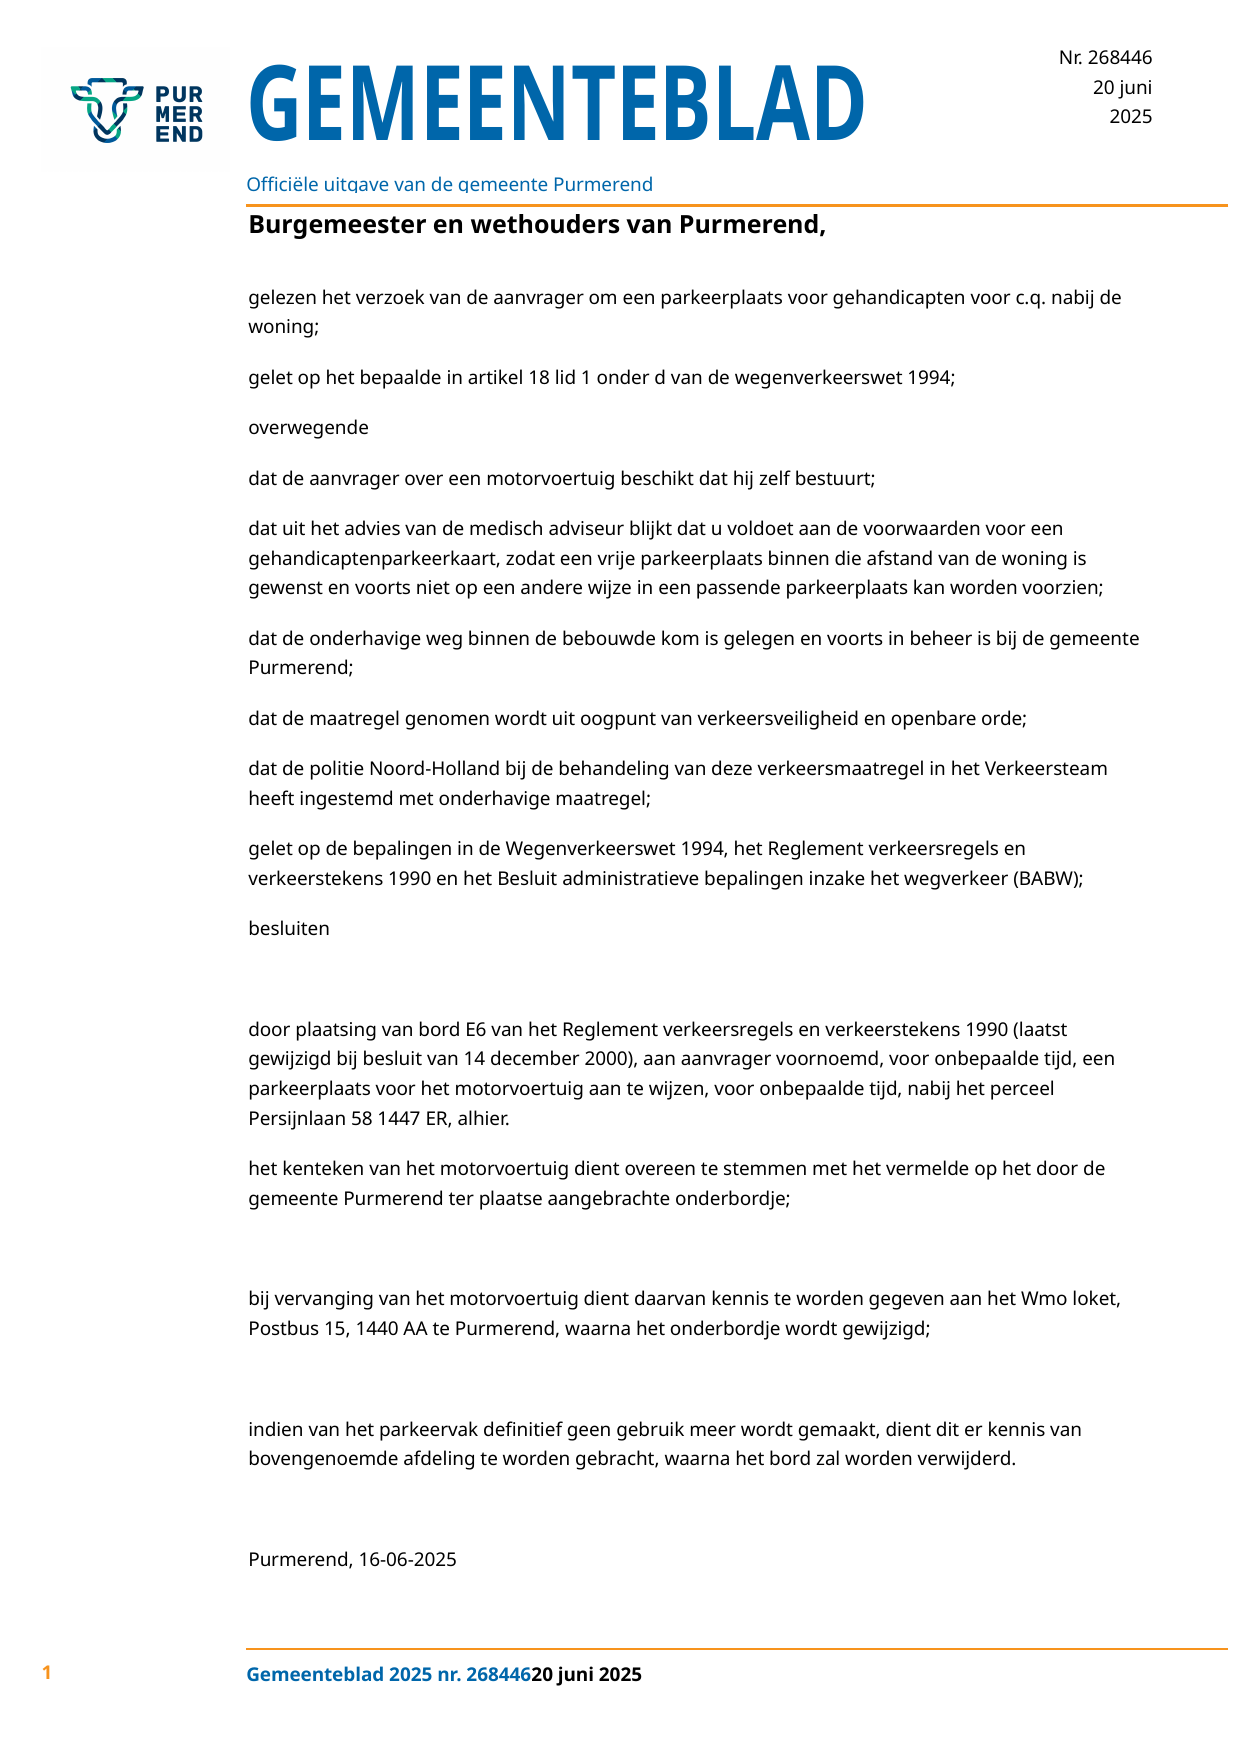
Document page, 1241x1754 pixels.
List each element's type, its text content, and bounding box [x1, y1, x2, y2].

text overwegende [248, 414, 1152, 440]
text Burgemeester en wethouders van Purmerend, [248, 207, 1152, 241]
text het kenteken van het motorvoertuig dient overeen te stemmen met het vermelde op het door de gemeente Purmerend ter plaatse aangebrachte onderbordje; [248, 1155, 1152, 1211]
text Purmerend, 16-06-2025 [248, 1546, 1152, 1572]
text gelezen het verzoek van de aanvrager om een parkeerplaats voor gehandicapten voor c.q. nabij de woning; [248, 284, 1152, 339]
text dat de politie Noord-Holland bij de behandeling van deze verkeersmaatregel in het Verkeersteam heeft ingestemd met onderhavige maatregel; [248, 755, 1152, 811]
text dat de aanvrager over een motorvoertuig beschikt dat hij zelf bestuurt; [248, 465, 1152, 491]
text gelet op de bepalingen in de Wegenverkeerswet 1994, het Reglement verkeersregels en verkeerstekens 1990 en het Besluit administratieve bepalingen inzake het wegverkeer (BABW); [248, 835, 1152, 891]
text dat uit het advies van de medisch adviseur blijkt dat u voldoet aan de voorwaarden voor een gehandicaptenparkeerkaart, zodat een vrije parkeerplaats binnen die afstand van de woning is gewenst en voorts niet op een andere wijze in een passende parkeerplaats kan worden voorzien; [248, 515, 1152, 600]
text besluiten [248, 915, 1152, 941]
text dat de onderhavige weg binnen de bebouwde kom is gelegen en voorts in beheer is bij de gemeente Purmerend; [248, 625, 1152, 680]
text indien van het parkeervak definitief geen gebruik meer wordt gemaakt, dient dit er kennis van bovengenoemde afdeling te worden gebracht, waarna het bord zal worden verwijderd. [248, 1416, 1152, 1471]
text gelet op het bepaalde in artikel 18 lid 1 onder d van de wegenverkeerswet 1994; [248, 364, 1152, 390]
text bij vervanging van het motorvoertuig dient daarvan kennis te worden gegeven aan het Wmo loket, Postbus 15, 1440 AA te Purmerend, waarna het onderbordje wordt gewijzigd; [248, 1286, 1152, 1341]
text dat de maatregel genomen wordt uit oogpunt van verkeersveiligheid en openbare orde; [248, 705, 1152, 731]
text door plaatsing van bord E6 van het Reglement verkeersregels en verkeerstekens 1990 (laatst gewijzigd bij besluit van 14 december 2000), aan aanvrager voornoemd, voor onbepaalde tijd, een parkeerplaats voor het motorvoertuig aan te wijzen, voor onbepaalde tijd, nabij het perceel Persijnlaan 58 1447 ER, alhier. [248, 1016, 1152, 1131]
picture [41, 47, 231, 172]
